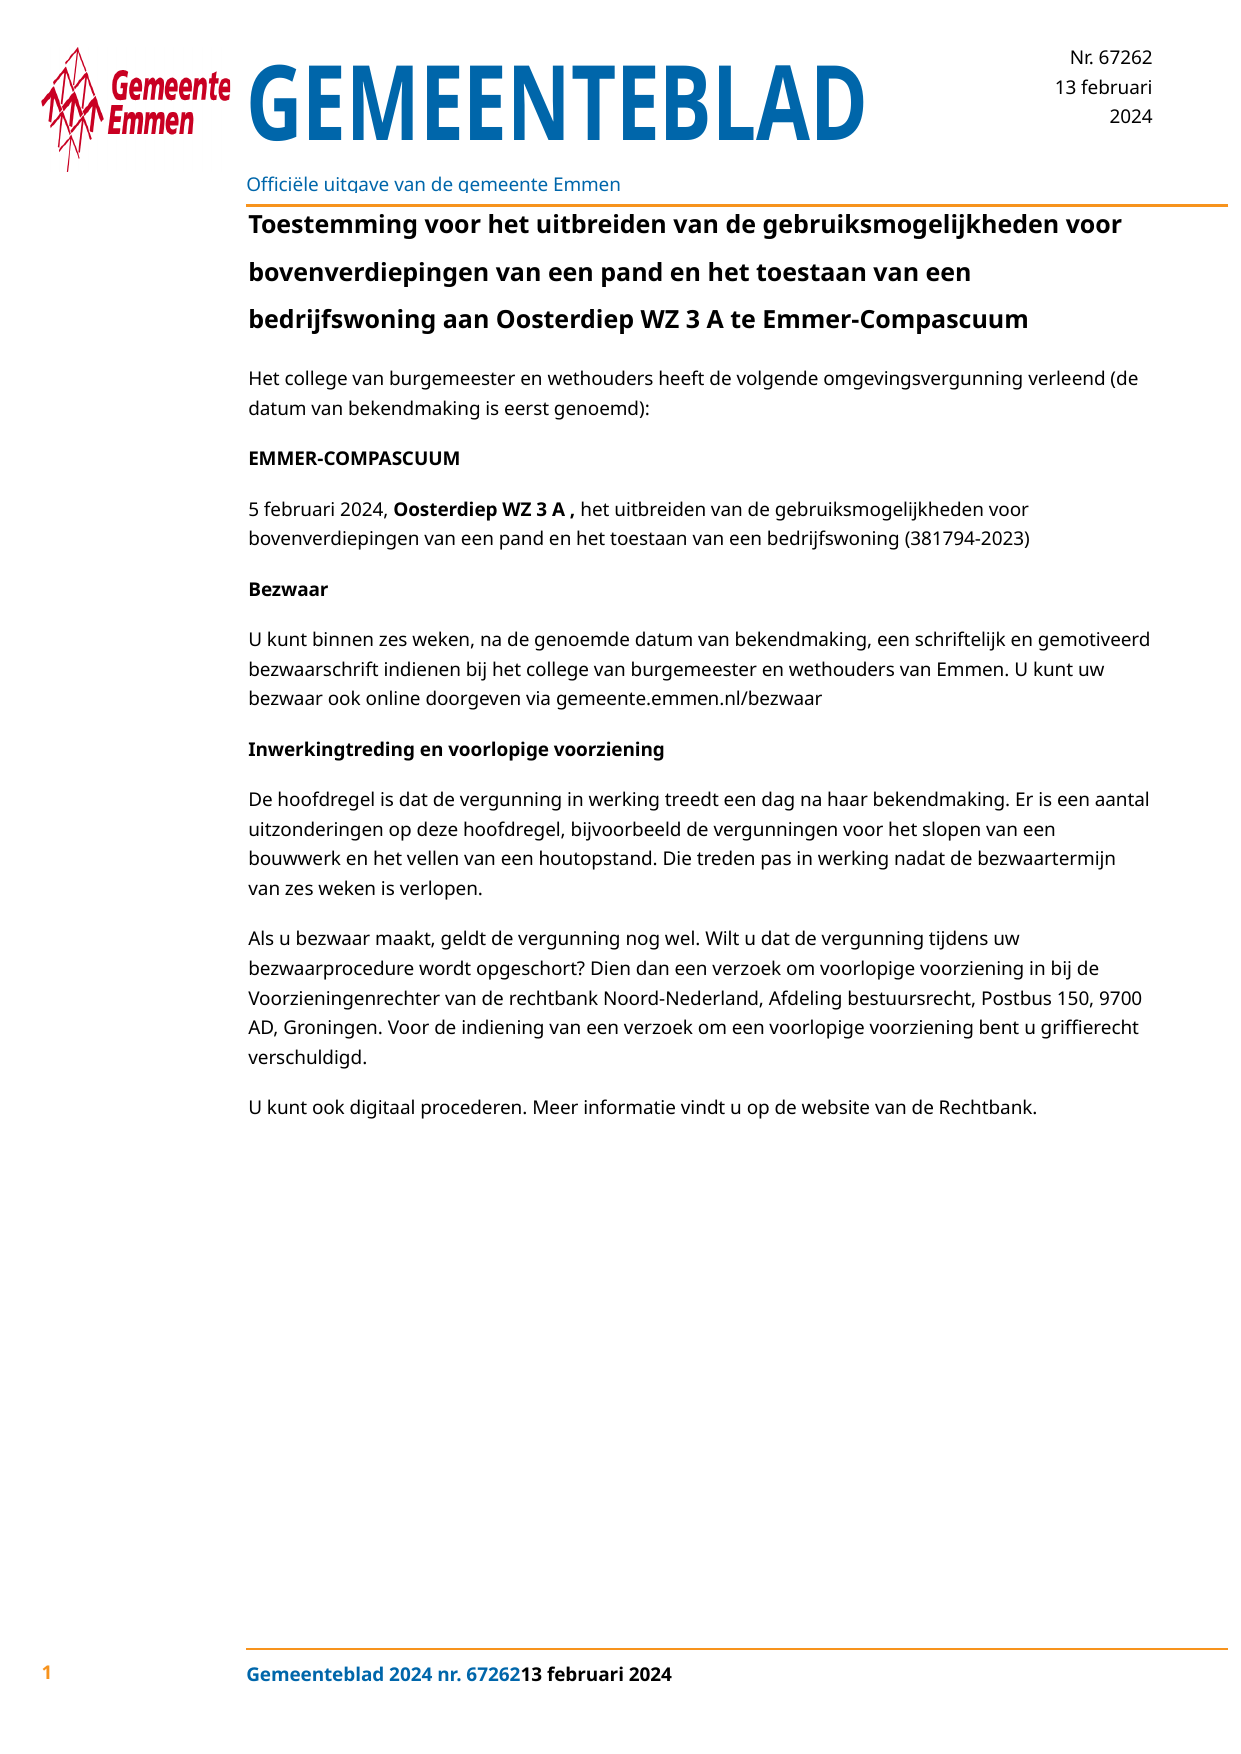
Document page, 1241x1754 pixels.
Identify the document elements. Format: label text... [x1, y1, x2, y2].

text Het college van burgemeester en wethouders heeft de volgende omgevingsvergunning verleend (de datum van bekendmaking is eerst genoemd): [248, 366, 1152, 421]
picture [41, 47, 231, 172]
text U kunt binnen zes weken, na de genoemde datum van bekendmaking, een schriftelijk en gemotiveerd bezwaarschrift indienen bij het college van burgemeester en wethouders van Emmen. U kunt uw bezwaar ook online doorgeven via gemeente.emmen.nl/bezwaar [248, 626, 1152, 711]
text Bezwaar [248, 576, 1152, 602]
text De hoofdregel is dat de vergunning in werking treedt een dag na haar bekendmaking. Er is een aantal uitzonderingen op deze hoofdregel, bijvoorbeeld de vergunningen voor het slopen van een bouwwerk en het vellen van een houtopstand. Die treden pas in werking nadat de bezwaartermijn van zes weken is verlopen. [248, 786, 1152, 901]
text Als u bezwaar maakt, geldt de vergunning nog wel. Wilt u dat de vergunning tijdens uw bezwaarprocedure wordt opgeschort? Dien dan een verzoek om voorlopige voorziening in bij de Voorzieningenrechter van de rechtbank Noord-Nederland, Afdeling bestuursrecht, Postbus 150, 9700 AD, Groningen. Voor de indiening van een verzoek om een voorlopige voorziening bent u griffierecht verschuldigd. [248, 926, 1152, 1069]
text Toestemming voor het uitbreiden van de gebruiksmogelijkheden voor bovenverdiepingen van een pand en het toestaan van een bedrijfswoning aan Oosterdiep WZ 3 A te Emmer-Compascuum [248, 207, 1152, 336]
text Inwerkingtreding en voorlopige voorziening [248, 736, 1152, 762]
text EMMER-COMPASCUUM [248, 446, 1152, 471]
text 5 februari 2024, Oosterdiep WZ 3 A , het uitbreiden van de gebruiksmogelijkheden voor bovenverdiepingen van een pand en het toestaan van een bedrijfswoning (381794-2023) [248, 496, 1152, 551]
text U kunt ook digitaal procederen. Meer informatie vindt u op de website van de Rechtbank. [248, 1094, 1152, 1120]
